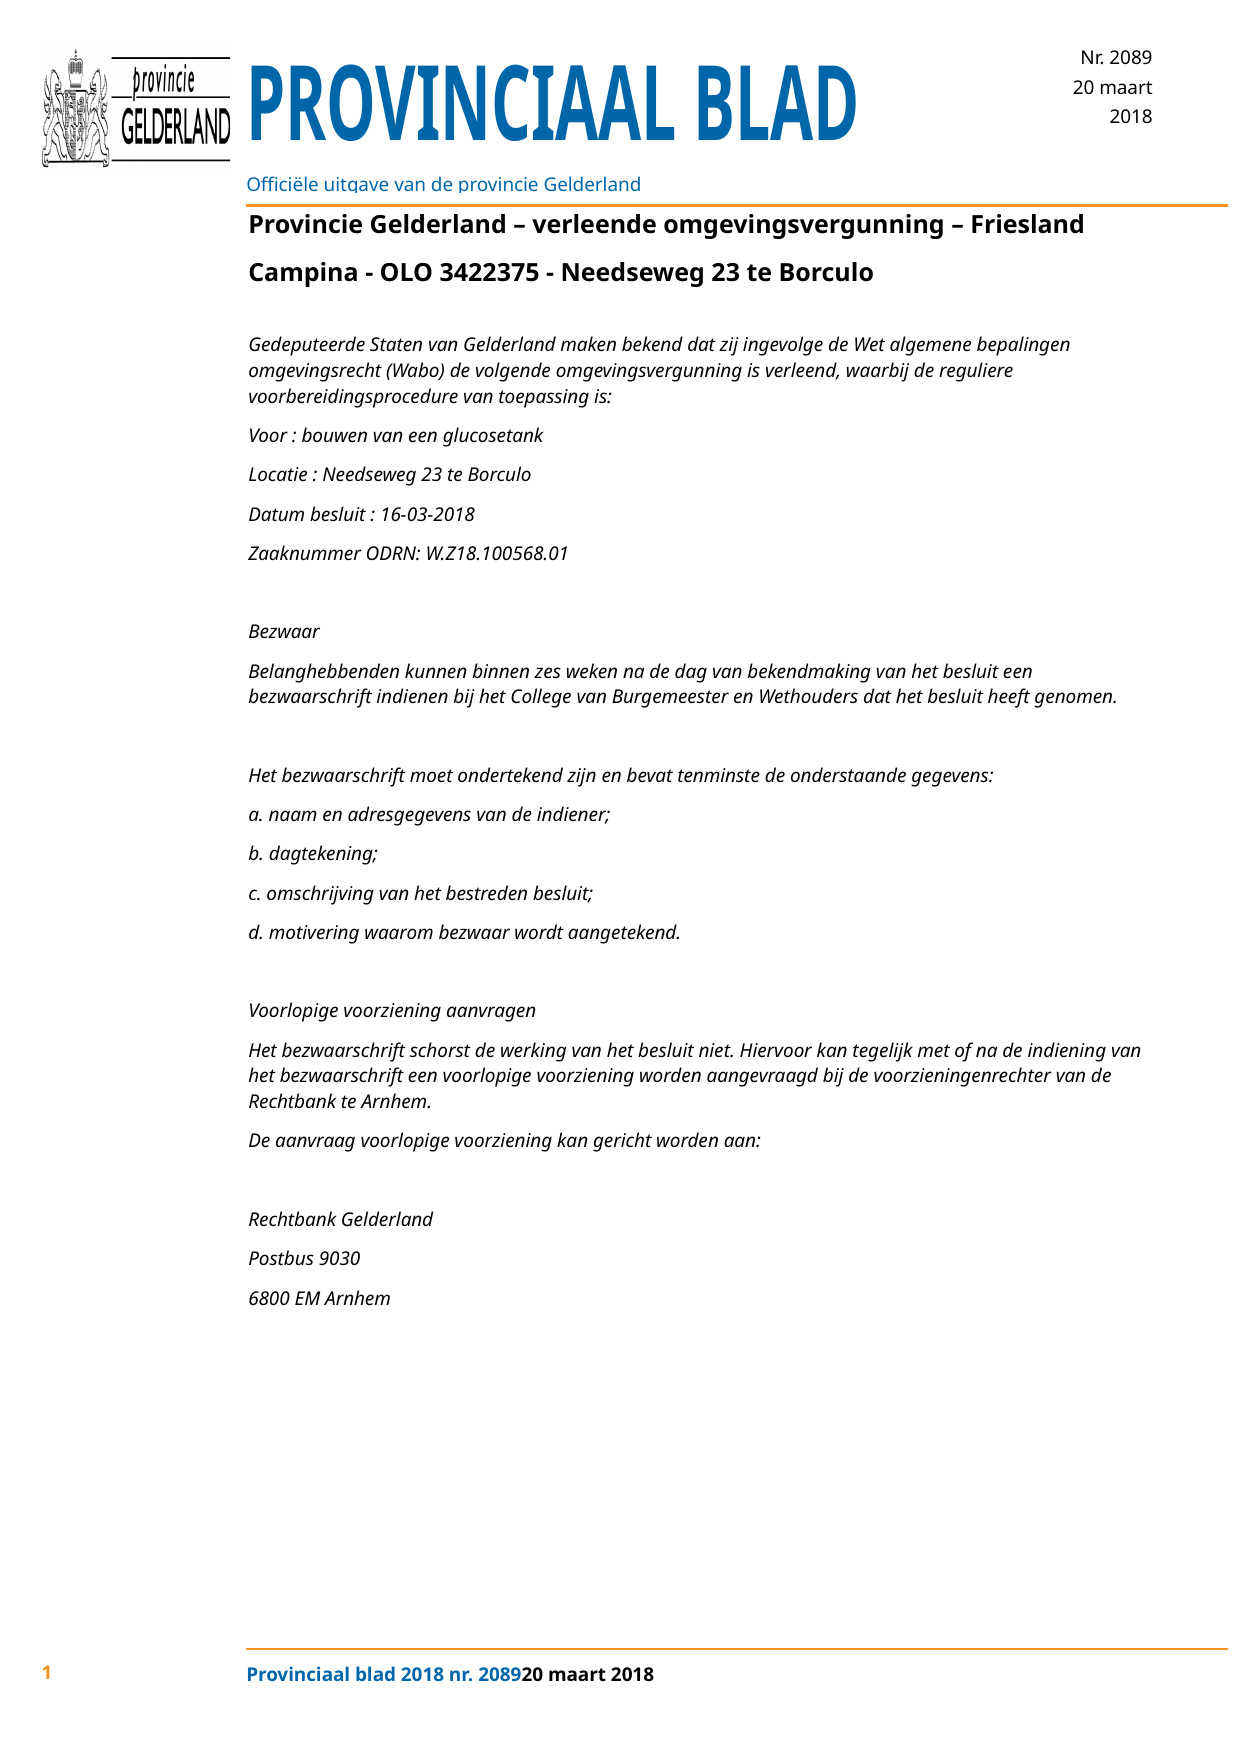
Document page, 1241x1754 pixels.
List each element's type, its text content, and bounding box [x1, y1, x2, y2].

text Bezwaar [248, 618, 1152, 644]
picture [41, 47, 231, 172]
text Het bezwaarschrift moet ondertekend zijn en bevat tenminste de onderstaande gegevens: [248, 762, 1152, 788]
text Voorlopige voorziening aanvragen [248, 998, 1152, 1023]
text 6800 EM Arnhem [248, 1285, 1152, 1311]
text Rechtbank Gelderland [248, 1206, 1152, 1232]
text b. dagtekening; [248, 841, 1152, 866]
text Datum besluit : 16-03-2018 [248, 501, 1152, 526]
text Voor : bouwen van een glucosetank [248, 422, 1152, 448]
text c. omschrijving van het bestreden besluit; [248, 880, 1152, 906]
text a. naam en adresgegevens van de indiener; [248, 801, 1152, 827]
text Gedeputeerde Staten van Gelderland maken bekend dat zij ingevolge de Wet algemene bepalingen omgevingsrecht (Wabo) de volgende omgevingsvergunning is verleend, waarbij de reguliere voorbereidingsprocedure van toepassing is: [248, 331, 1152, 409]
text Postbus 9030 [248, 1246, 1152, 1271]
text Locatie : Needseweg 23 te Borculo [248, 461, 1152, 487]
text Zaaknummer ODRN: W.Z18.100568.01 [248, 540, 1152, 566]
text Provincie Gelderland – verleende omgevingsvergunning – Friesland Campina - OLO 3422375 - Needseweg 23 te Borculo [248, 207, 1152, 288]
text Belanghebbenden kunnen binnen zes weken na de dag van bekendmaking van het besluit een bezwaarschrift indienen bij het College van Burgemeester en Wethouders dat het besluit heeft genomen. [248, 658, 1152, 709]
text d. motivering waarom bezwaar wordt aangetekend. [248, 919, 1152, 945]
text Het bezwaarschrift schorst de werking van het besluit niet. Hiervoor kan tegelijk met of na de indiening van het bezwaarschrift een voorlopige voorziening worden aangevraagd bij de voorzieningenrechter van de Rechtbank te Arnhem. [248, 1037, 1152, 1114]
text De aanvraag voorlopige voorziening kan gericht worden aan: [248, 1128, 1152, 1153]
